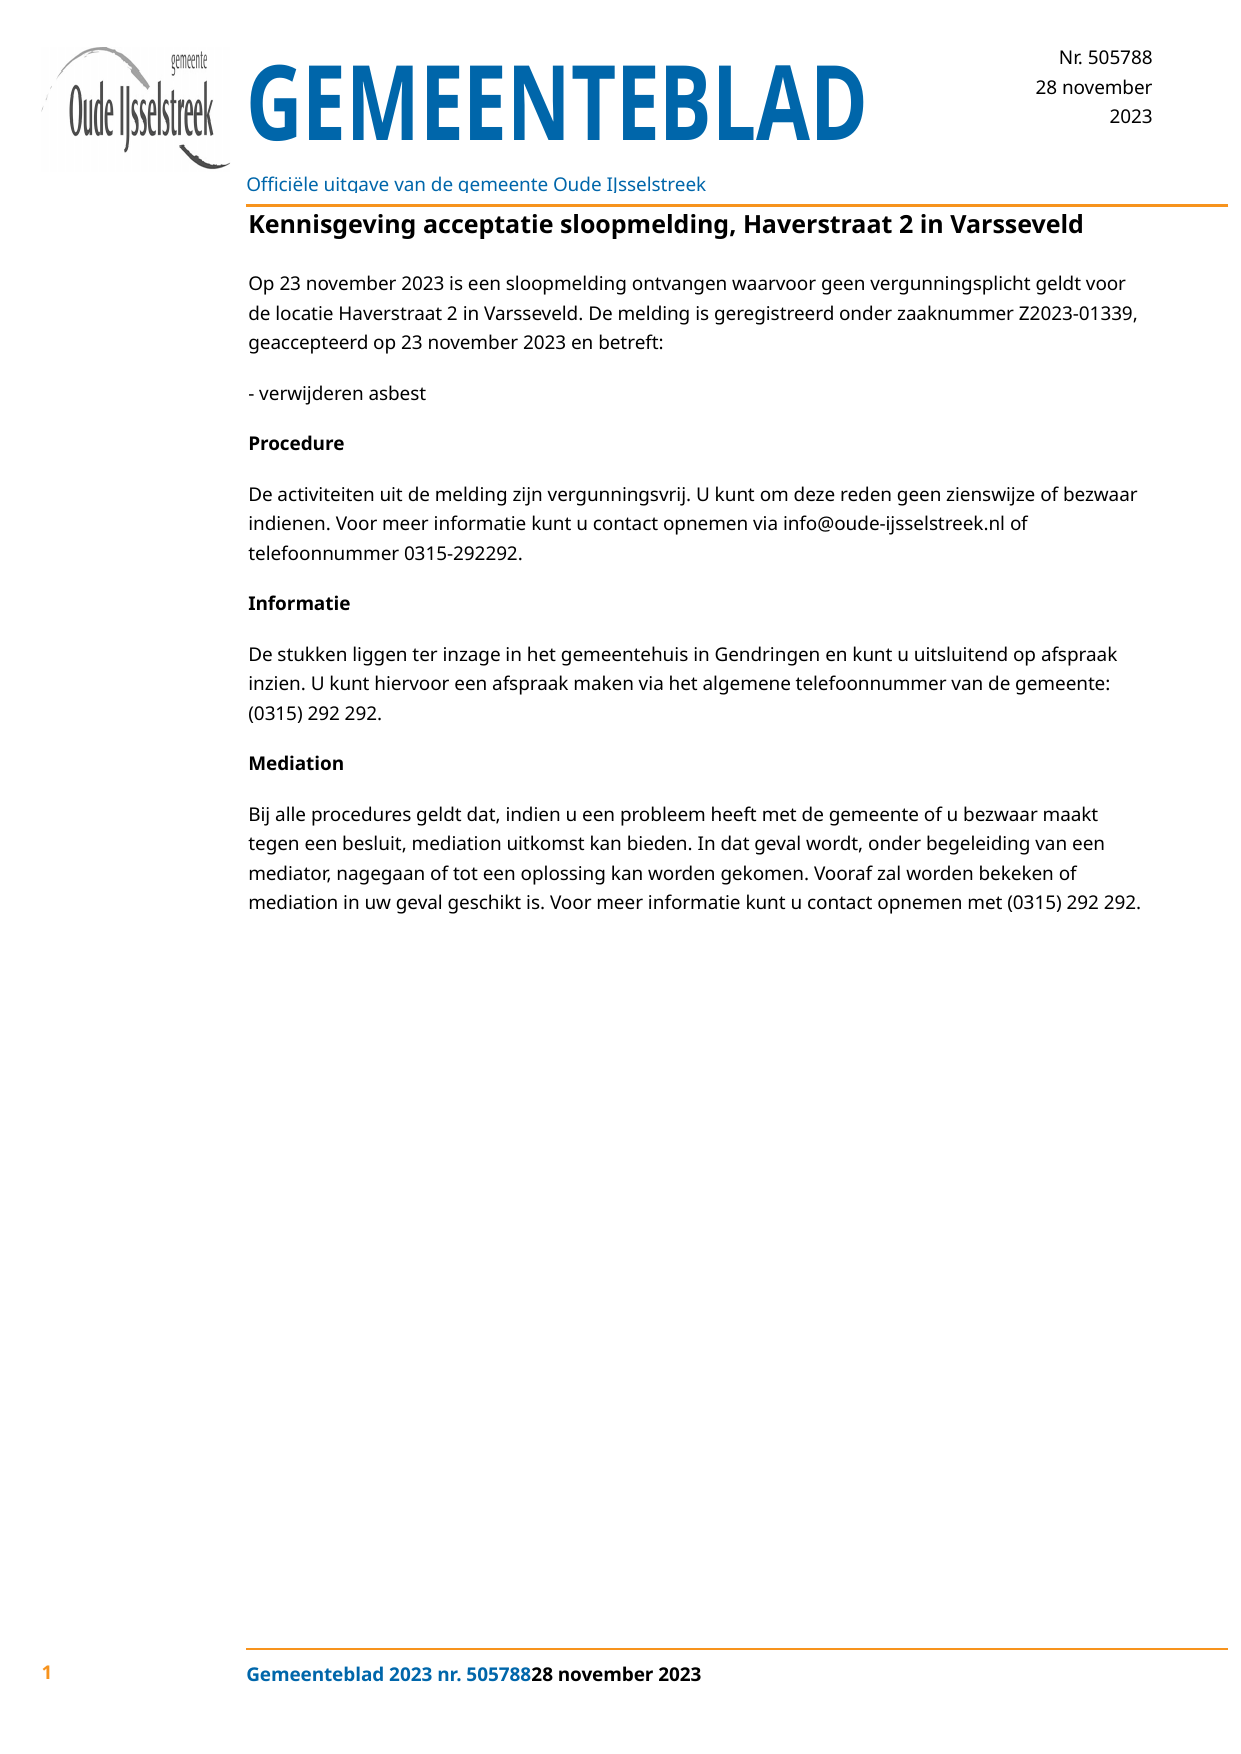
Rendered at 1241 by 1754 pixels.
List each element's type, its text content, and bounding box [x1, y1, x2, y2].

text Informatie [248, 590, 1152, 616]
text Mediation [248, 750, 1152, 776]
text - verwijderen asbest [248, 380, 1152, 406]
picture [41, 47, 231, 172]
text Procedure [248, 430, 1152, 456]
text Kennisgeving acceptatie sloopmelding, Haverstraat 2 in Varsseveld [248, 207, 1152, 241]
text De activiteiten uit de melding zijn vergunningsvrij. U kunt om deze reden geen zienswijze of bezwaar indienen. Voor meer informatie kunt u contact opnemen via info@oude-ijsselstreek.nl of telefoonnummer 0315-292292. [248, 481, 1152, 566]
text De stukken liggen ter inzage in het gemeentehuis in Gendringen en kunt u uitsluitend op afspraak inzien. U kunt hiervoor een afspraak maken via het algemene telefoonnummer van de gemeente: (0315) 292 292. [248, 641, 1152, 726]
text Bij alle procedures geldt dat, indien u een probleem heeft met de gemeente of u bezwaar maakt tegen een besluit, mediation uitkomst kan bieden. In dat geval wordt, onder begeleiding van een mediator, nagegaan of tot een oplossing kan worden gekomen. Vooraf zal worden bekeken of mediation in uw geval geschikt is. Voor meer informatie kunt u contact opnemen met (0315) 292 292. [248, 801, 1152, 915]
text Op 23 november 2023 is een sloopmelding ontvangen waarvoor geen vergunningsplicht geldt voor de locatie Haverstraat 2 in Varsseveld. De melding is geregistreerd onder zaaknummer Z2023-01339, geaccepteerd op 23 november 2023 en betreft: [248, 270, 1152, 355]
